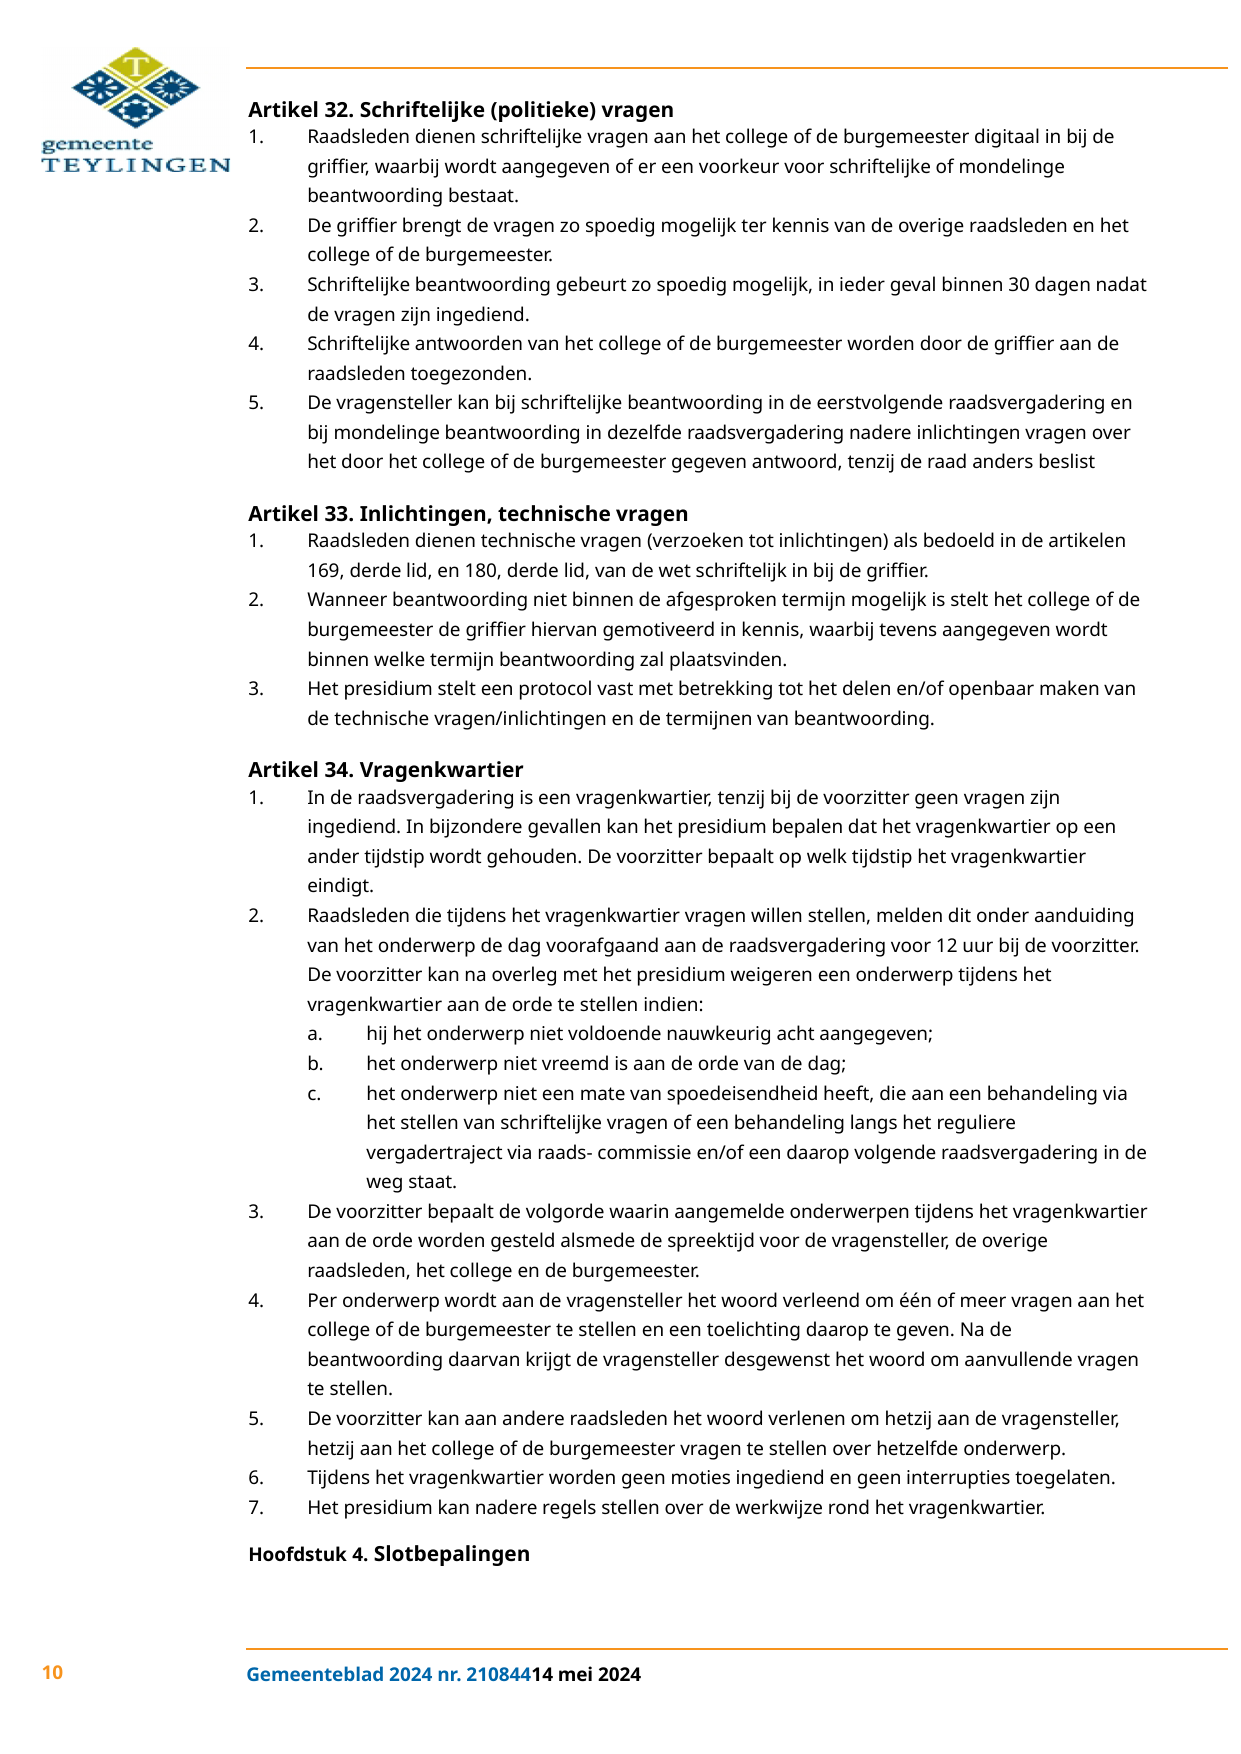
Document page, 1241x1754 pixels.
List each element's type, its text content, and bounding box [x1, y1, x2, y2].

list Per onderwerp wordt aan de vragensteller het woord verleend om één of meer vragen aan het college of de burgemeester te stellen en een toelichting daarop te geven. Na de beantwoording daarvan krijgt de vragensteller desgewenst het woord om aanvullende vragen te stellen. [248, 1287, 1152, 1401]
list De voorzitter kan aan andere raadsleden het woord verlenen om hetzij aan de vragensteller, hetzij aan het college of de burgemeester vragen te stellen over hetzelfde onderwerp. [248, 1405, 1152, 1460]
list Schriftelijke antwoorden van het college of de burgemeester worden door de griffier aan de raadsleden toegezonden. [248, 330, 1152, 386]
text Artikel 34. Vragenkwartier [248, 755, 1152, 784]
list het onderwerp niet vreemd is aan de orde van de dag; [307, 1050, 1152, 1076]
list Wanneer beantwoording niet binnen de afgesproken termijn mogelijk is stelt het college of de burgemeester de griffier hiervan gemotiveerd in kennis, waarbij tevens aangegeven wordt binnen welke termijn beantwoording zal plaatsvinden. [248, 587, 1152, 672]
picture [41, 47, 231, 172]
text Artikel 32. Schriftelijke (politieke) vragen [248, 95, 1152, 123]
list Raadsleden die tijdens het vragenkwartier vragen willen stellen, melden dit onder aanduiding van het onderwerp de dag voorafgaand aan de raadsvergadering voor 12 uur bij de voorzitter. De voorzitter kan na overleg met het presidium weigeren een onderwerp tijdens het vragenkwartier aan de orde te stellen indien: [248, 902, 1152, 1017]
list Tijdens het vragenkwartier worden geen moties ingediend en geen interrupties toegelaten. [248, 1464, 1152, 1490]
list De vragensteller kan bij schriftelijke beantwoording in de eerstvolgende raadsvergadering en bij mondelinge beantwoording in dezelfde raadsvergadering nadere inlichtingen vragen over het door het college of de burgemeester gegeven antwoord, tenzij de raad anders beslist [248, 389, 1152, 474]
list Raadsleden dienen technische vragen (verzoeken tot inlichtingen) als bedoeld in de artikelen 169, derde lid, en 180, derde lid, van de wet schriftelijk in bij de griffier. [248, 527, 1152, 583]
list Raadsleden dienen schriftelijke vragen aan het college of de burgemeester digitaal in bij de griffier, waarbij wordt aangegeven of er een voorkeur voor schriftelijke of mondelinge beantwoording bestaat. [248, 123, 1152, 208]
list Het presidium kan nadere regels stellen over de werkwijze rond het vragenkwartier. [248, 1494, 1152, 1519]
list De griffier brengt de vragen zo spoedig mogelijk ter kennis van de overige raadsleden en het college of de burgemeester. [248, 212, 1152, 267]
list In de raadsvergadering is een vragenkwartier, tenzij bij de voorzitter geen vragen zijn ingediend. In bijzondere gevallen kan het presidium bepalen dat het vragenkwartier op een ander tijdstip wordt gehouden. De voorzitter bepaalt op welk tijdstip het vragenkwartier eindigt. [248, 784, 1152, 898]
text Hoofdstuk 4. Slotbepalingen [248, 1539, 1152, 1568]
list het onderwerp niet een mate van spoedeisendheid heeft, die aan een behandeling via het stellen van schriftelijke vragen of een behandeling langs het reguliere vergadertraject via raads- commissie en/of een daarop volgende raadsvergadering in de weg staat. [307, 1080, 1152, 1194]
list De voorzitter bepaalt de volgorde waarin aangemelde onderwerpen tijdens het vragenkwartier aan de orde worden gesteld alsmede de spreektijd voor de vragensteller, de overige raadsleden, het college en de burgemeester. [248, 1198, 1152, 1283]
list Schriftelijke beantwoording gebeurt zo spoedig mogelijk, in ieder geval binnen 30 dagen nadat de vragen zijn ingediend. [248, 271, 1152, 326]
list hij het onderwerp niet voldoende nauwkeurig acht aangegeven; [307, 1021, 1152, 1046]
text Artikel 33. Inlichtingen, technische vragen [248, 499, 1152, 527]
list Het presidium stelt een protocol vast met betrekking tot het delen en/of openbaar maken van de technische vragen/inlichtingen en de termijnen van beantwoording. [248, 675, 1152, 731]
